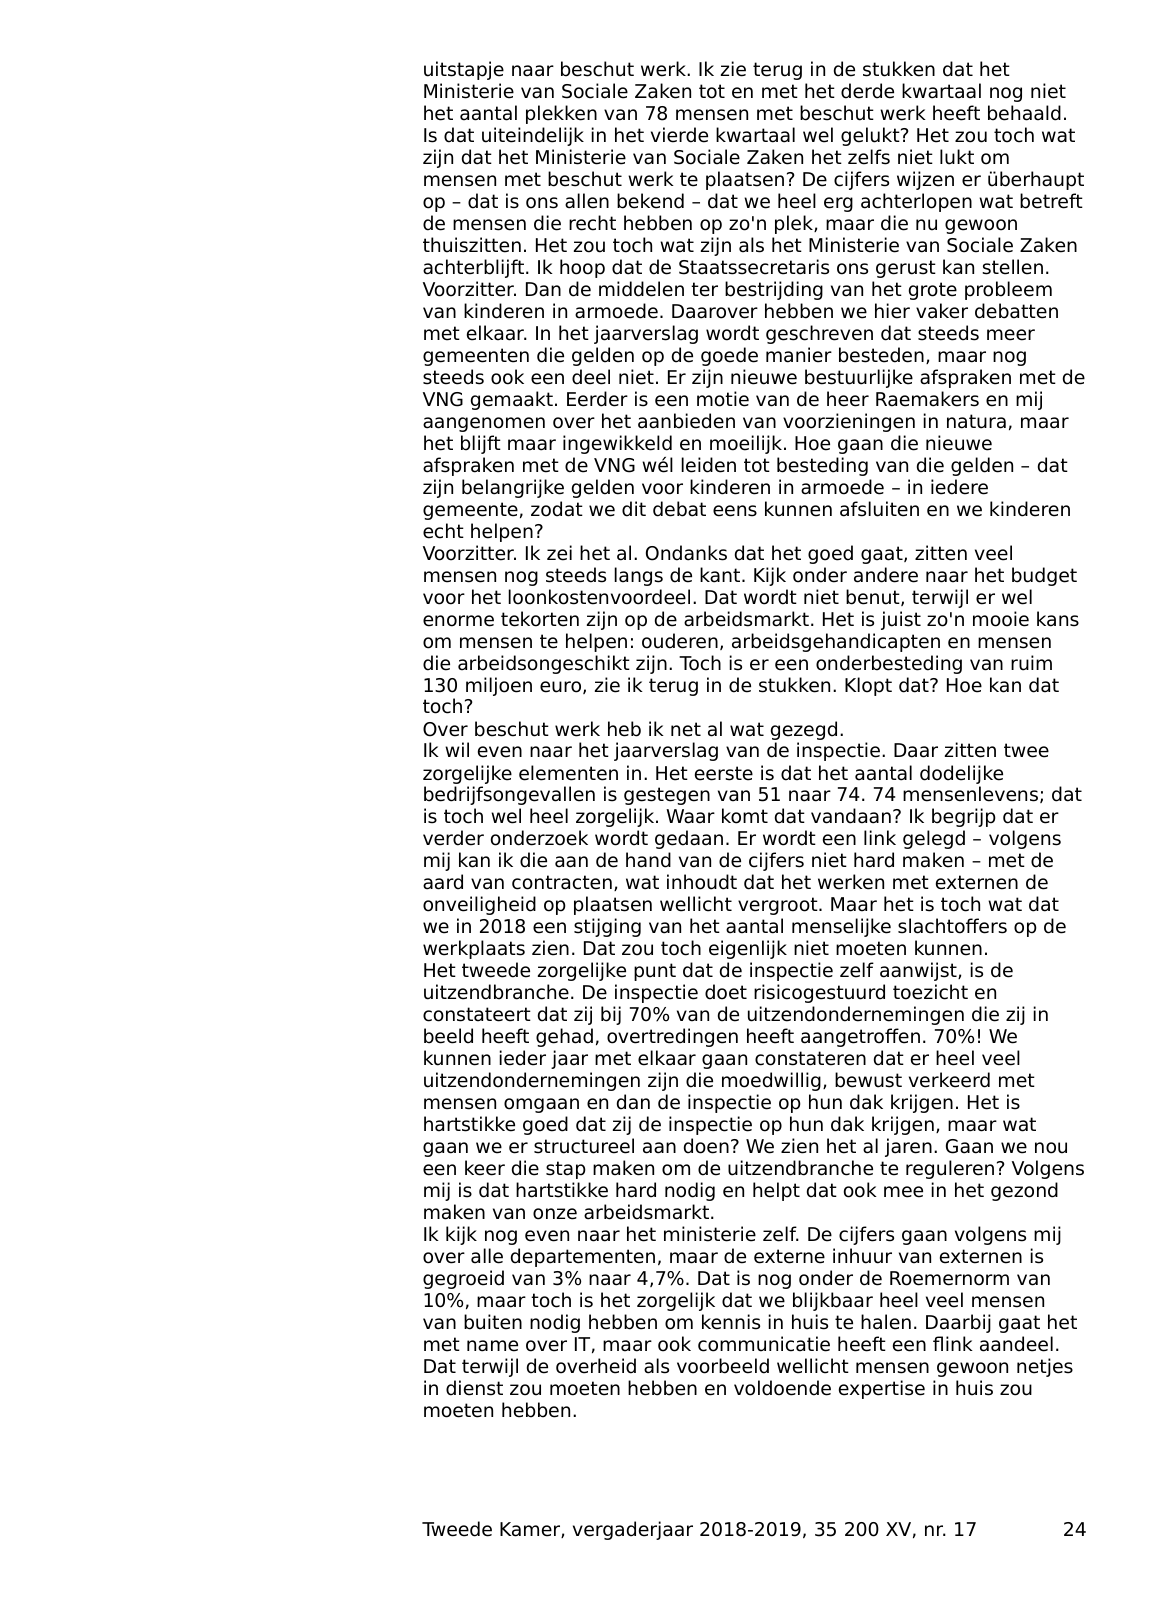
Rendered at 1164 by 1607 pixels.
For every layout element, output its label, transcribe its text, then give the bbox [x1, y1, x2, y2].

text Voorzitter. Dan de middelen ter bestrijding van het grote probleem van kinderen in armoede. Daarover hebben we hier vaker debatten met elkaar. In het jaarverslag wordt geschreven dat steeds meer gemeenten die gelden op de goede manier besteden, maar nog steeds ook een deel niet. Er zijn nieuwe bestuurlijke afspraken met de VNG gemaakt. Eerder is een motie van de heer Raemakers en mij aangenomen over het aanbieden van voorzieningen in natura, maar het blijft maar ingewikkeld en moeilijk. Hoe gaan die nieuwe afspraken met de VNG wél leiden tot besteding van die gelden – dat zijn belangrijke gelden voor kinderen in armoede – in iedere gemeente, zodat we dit debat eens kunnen afsluiten en we kinderen echt helpen? [422, 279, 1087, 543]
text Over beschut werk heb ik net al wat gezegd. [422, 718, 1087, 740]
text Voorzitter. Ik zei het al. Ondanks dat het goed gaat, zitten veel mensen nog steeds langs de kant. Kijk onder andere naar het budget voor het loonkostenvoordeel. Dat wordt niet benut, terwijl er wel enorme tekorten zijn op de arbeidsmarkt. Het is juist zo'n mooie kans om mensen te helpen: ouderen, arbeidsgehandicapten en mensen die arbeidsongeschikt zijn. Toch is er een onderbesteding van ruim 130 miljoen euro, zie ik terug in de stukken. Klopt dat? Hoe kan dat toch? [422, 543, 1087, 718]
text uitstapje naar beschut werk. Ik zie terug in de stukken dat het Ministerie van Sociale Zaken tot en met het derde kwartaal nog niet het aantal plekken van 78 mensen met beschut werk heeft behaald. Is dat uiteindelijk in het vierde kwartaal wel gelukt? Het zou toch wat zijn dat het Ministerie van Sociale Zaken het zelfs niet lukt om mensen met beschut werk te plaatsen? De cijfers wijzen er überhaupt op – dat is ons allen bekend – dat we heel erg achterlopen wat betreft de mensen die recht hebben op zo'n plek, maar die nu gewoon thuiszitten. Het zou toch wat zijn als het Ministerie van Sociale Zaken achterblijft. Ik hoop dat de Staatssecretaris ons gerust kan stellen. [422, 59, 1087, 279]
text Het tweede zorgelijke punt dat de inspectie zelf aanwijst, is de uitzendbranche. De inspectie doet risicogestuurd toezicht en constateert dat zij bij 70% van de uitzendondernemingen die zij in beeld heeft gehad, overtredingen heeft aangetroffen. 70%! We kunnen ieder jaar met elkaar gaan constateren dat er heel veel uitzendondernemingen zijn die moedwillig, bewust verkeerd met mensen omgaan en dan de inspectie op hun dak krijgen. Het is hartstikke goed dat zij de inspectie op hun dak krijgen, maar wat gaan we er structureel aan doen? We zien het al jaren. Gaan we nou een keer die stap maken om de uitzendbranche te reguleren? Volgens mij is dat hartstikke hard nodig en helpt dat ook mee in het gezond maken van onze arbeidsmarkt. [422, 960, 1087, 1224]
text Ik kijk nog even naar het ministerie zelf. De cijfers gaan volgens mij over alle departementen, maar de externe inhuur van externen is gegroeid van 3% naar 4,7%. Dat is nog onder de Roemernorm van 10%, maar toch is het zorgelijk dat we blijkbaar heel veel mensen van buiten nodig hebben om kennis in huis te halen. Daarbij gaat het met name over IT, maar ook communicatie heeft een flink aandeel. Dat terwijl de overheid als voorbeeld wellicht mensen gewoon netjes in dienst zou moeten hebben en voldoende expertise in huis zou moeten hebben. [422, 1224, 1087, 1422]
text Ik wil even naar het jaarverslag van de inspectie. Daar zitten twee zorgelijke elementen in. Het eerste is dat het aantal dodelijke bedrijfsongevallen is gestegen van 51 naar 74. 74 mensenlevens; dat is toch wel heel zorgelijk. Waar komt dat vandaan? Ik begrijp dat er verder onderzoek wordt gedaan. Er wordt een link gelegd – volgens mij kan ik die aan de hand van de cijfers niet hard maken – met de aard van contracten, wat inhoudt dat het werken met externen de onveiligheid op plaatsen wellicht vergroot. Maar het is toch wat dat we in 2018 een stijging van het aantal menselijke slachtoffers op de werkplaats zien. Dat zou toch eigenlijk niet moeten kunnen. [422, 740, 1087, 960]
